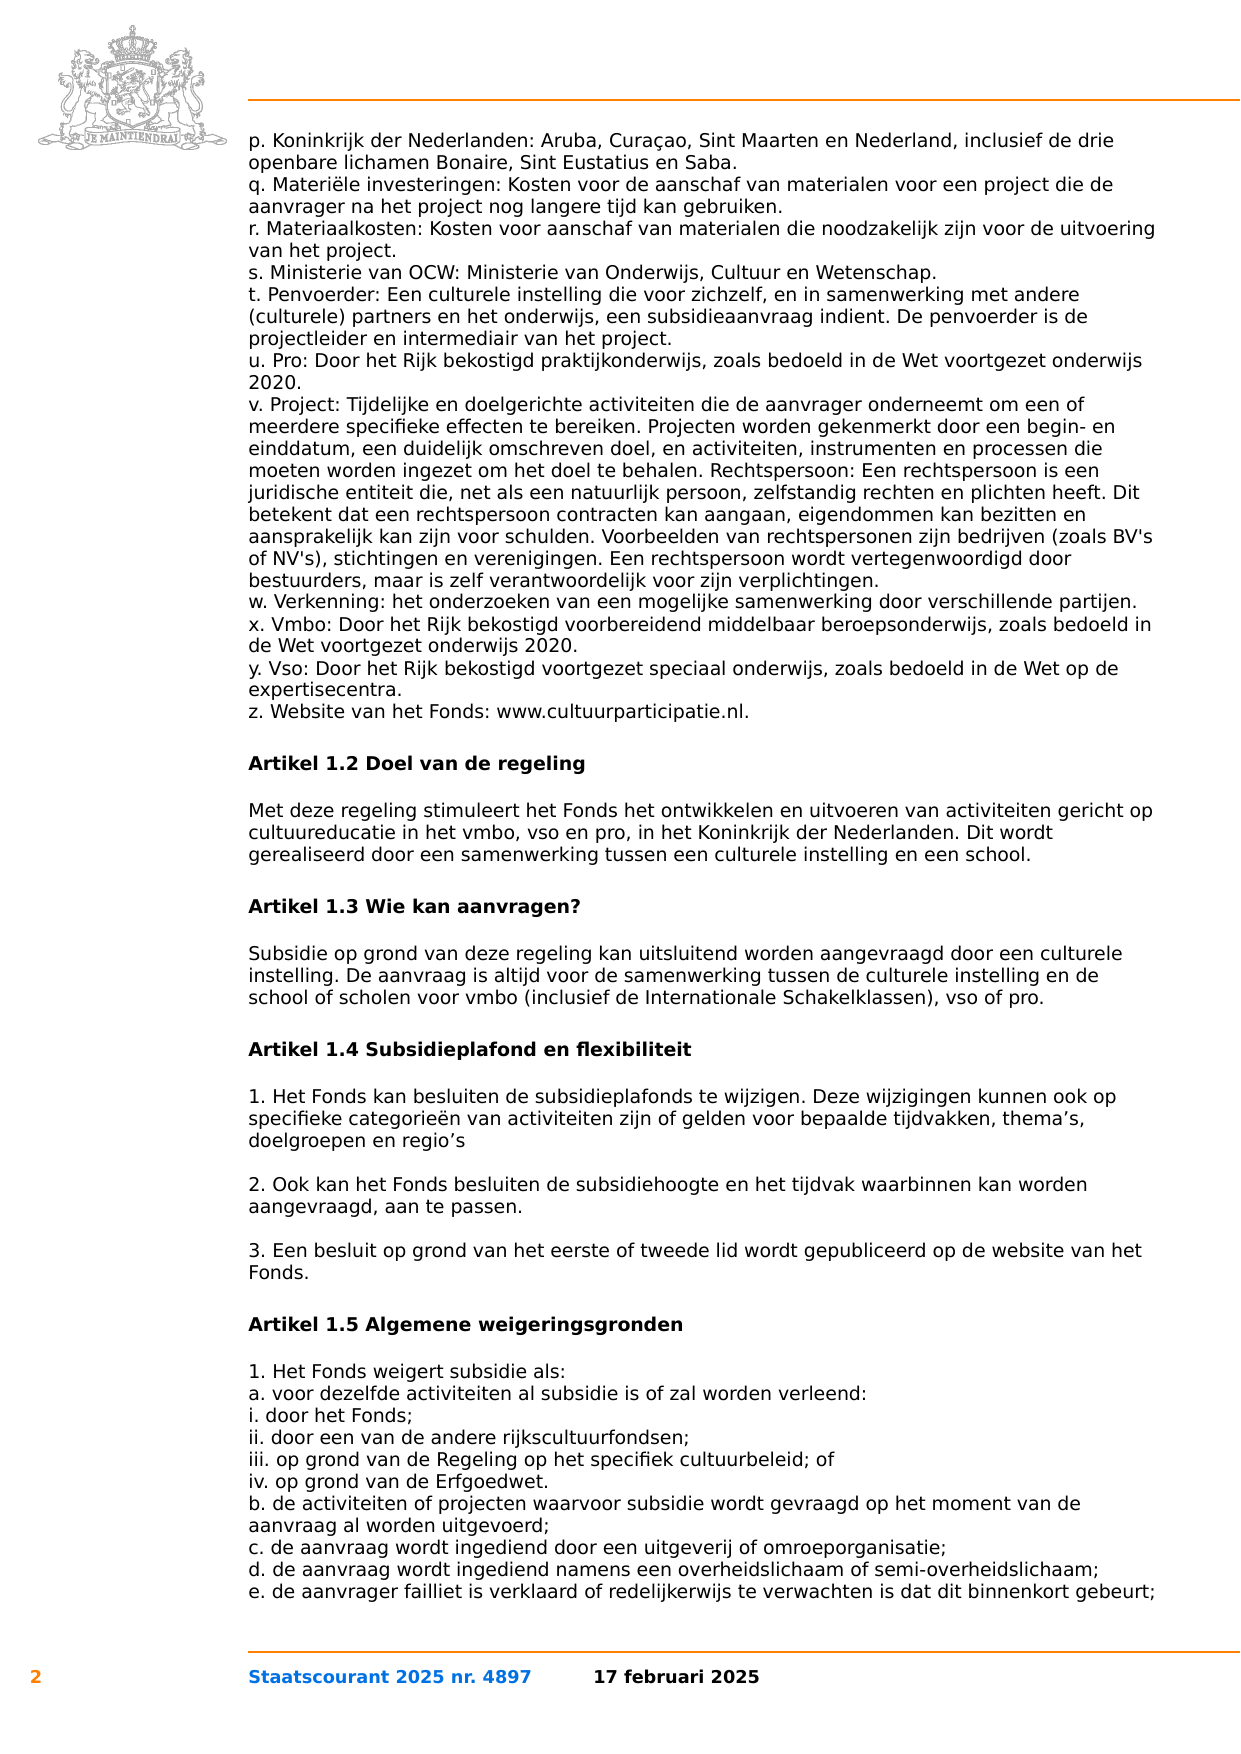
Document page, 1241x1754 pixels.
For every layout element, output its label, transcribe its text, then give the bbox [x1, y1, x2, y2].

text d. de aanvraag wordt ingediend namens een overheidslichaam of semi-overheidslichaam; [248, 1558, 1163, 1581]
text c. de aanvraag wordt ingediend door een uitgeverij of omroeporganisatie; [248, 1537, 1163, 1558]
text q. Materiële investeringen: Kosten voor de aanschaf van materialen voor een project die de aanvrager na het project nog langere tijd kan gebruiken. [248, 174, 1163, 218]
subtitle Artikel 1.4 Subsidieplafond en flexibiliteit [248, 1039, 1163, 1061]
text t. Penvoerder: Een culturele instelling die voor zichzelf, en in samenwerking met andere (culturele) partners en het onderwijs, een subsidieaanvraag indient. De penvoerder is de projectleider en intermediair van het project. [248, 284, 1163, 350]
text r. Materiaalkosten: Kosten voor aanschaf van materialen die noodzakelijk zijn voor de uitvoering van het project. [248, 218, 1163, 262]
text y. Vso: Door het Rijk bekostigd voortgezet speciaal onderwijs, zoals bedoeld in de Wet op de expertisecentra. [248, 657, 1163, 701]
subtitle Artikel 1.5 Algemene weigeringsgronden [248, 1314, 1163, 1336]
subtitle Artikel 1.3 Wie kan aanvragen? [248, 896, 1163, 918]
text e. de aanvrager failliet is verklaard of redelijkerwijs te verwachten is dat dit binnenkort gebeurt; [248, 1581, 1163, 1602]
text s. Ministerie van OCW: Ministerie van Onderwijs, Cultuur en Wetenschap. [248, 262, 1163, 284]
text z. Website van het Fonds: www.cultuurparticipatie.nl. [248, 701, 1163, 723]
text iii. op grond van de Regeling op het specifiek cultuurbeleid; of [248, 1449, 1163, 1471]
text p. Koninkrijk der Nederlanden: Aruba, Curaçao, Sint Maarten en Nederland, inclusief de drie openbare lichamen Bonaire, Sint Eustatius en Saba. [248, 130, 1163, 174]
text Subsidie op grond van deze regeling kan uitsluitend worden aangevraagd door een culturele instelling. De aanvraag is altijd voor de samenwerking tussen de culturele instelling en de school of scholen voor vmbo (inclusief de Internationale Schakelklassen), vso of pro. [248, 943, 1163, 1009]
text iv. op grond van de Erfgoedwet. [248, 1471, 1163, 1493]
text a. voor dezelfde activiteiten al subsidie is of zal worden verleend: [248, 1383, 1163, 1405]
text i. door het Fonds; [248, 1405, 1163, 1427]
text 3. Een besluit op grond van het eerste of tweede lid wordt gepubliceerd op de website van het Fonds. [248, 1240, 1163, 1284]
text b. de activiteiten of projecten waarvoor subsidie wordt gevraagd op het moment van de aanvraag al worden uitgevoerd; [248, 1493, 1163, 1537]
text w. Verkenning: het onderzoeken van een mogelijke samenwerking door verschillende partijen. [248, 591, 1163, 613]
text v. Project: Tijdelijke en doelgerichte activiteiten die de aanvrager onderneemt om een of meerdere specifieke effecten te bereiken. Projecten worden gekenmerkt door een begin- en einddatum, een duidelijk omschreven doel, en activiteiten, instrumenten en processen die moeten worden ingezet om het doel te behalen. Rechtspersoon: Een rechtspersoon is een juridische entiteit die, net als een natuurlijk persoon, zelfstandig rechten en plichten heeft. Dit betekent dat een rechtspersoon contracten kan aangaan, eigendommen kan bezitten en aansprakelijk kan zijn voor schulden. Voorbeelden van rechtspersonen zijn bedrijven (zoals BV's of NV's), stichtingen en verenigingen. Een rechtspersoon wordt vertegenwoordigd door bestuurders, maar is zelf verantwoordelijk voor zijn verplichtingen. [248, 394, 1163, 591]
text 2. Ook kan het Fonds besluiten de subsidiehoogte en het tijdvak waarbinnen kan worden aangevraagd, aan te passen. [248, 1174, 1163, 1218]
subtitle Artikel 1.2 Doel van de regeling [248, 753, 1163, 775]
text 1. Het Fonds kan besluiten de subsidieplafonds te wijzigen. Deze wijzigingen kunnen ook op specifieke categorieën van activiteiten zijn of gelden voor bepaalde tijdvakken, thema’s, doelgroepen en regio’s [248, 1086, 1163, 1152]
text 1. Het Fonds weigert subsidie als: [248, 1361, 1163, 1383]
text Met deze regeling stimuleert het Fonds het ontwikkelen en uitvoeren van activiteiten gericht op cultuureducatie in het vmbo, vso en pro, in het Koninkrijk der Nederlanden. Dit wordt gerealiseerd door een samenwerking tussen een culturele instelling en een school. [248, 800, 1163, 866]
picture [38, 25, 227, 150]
text u. Pro: Door het Rijk bekostigd praktijkonderwijs, zoals bedoeld in de Wet voortgezet onderwijs 2020. [248, 350, 1163, 394]
text ii. door een van de andere rijkscultuurfondsen; [248, 1427, 1163, 1449]
text x. Vmbo: Door het Rijk bekostigd voorbereidend middelbaar beroepsonderwijs, zoals bedoeld in de Wet voortgezet onderwijs 2020. [248, 613, 1163, 657]
